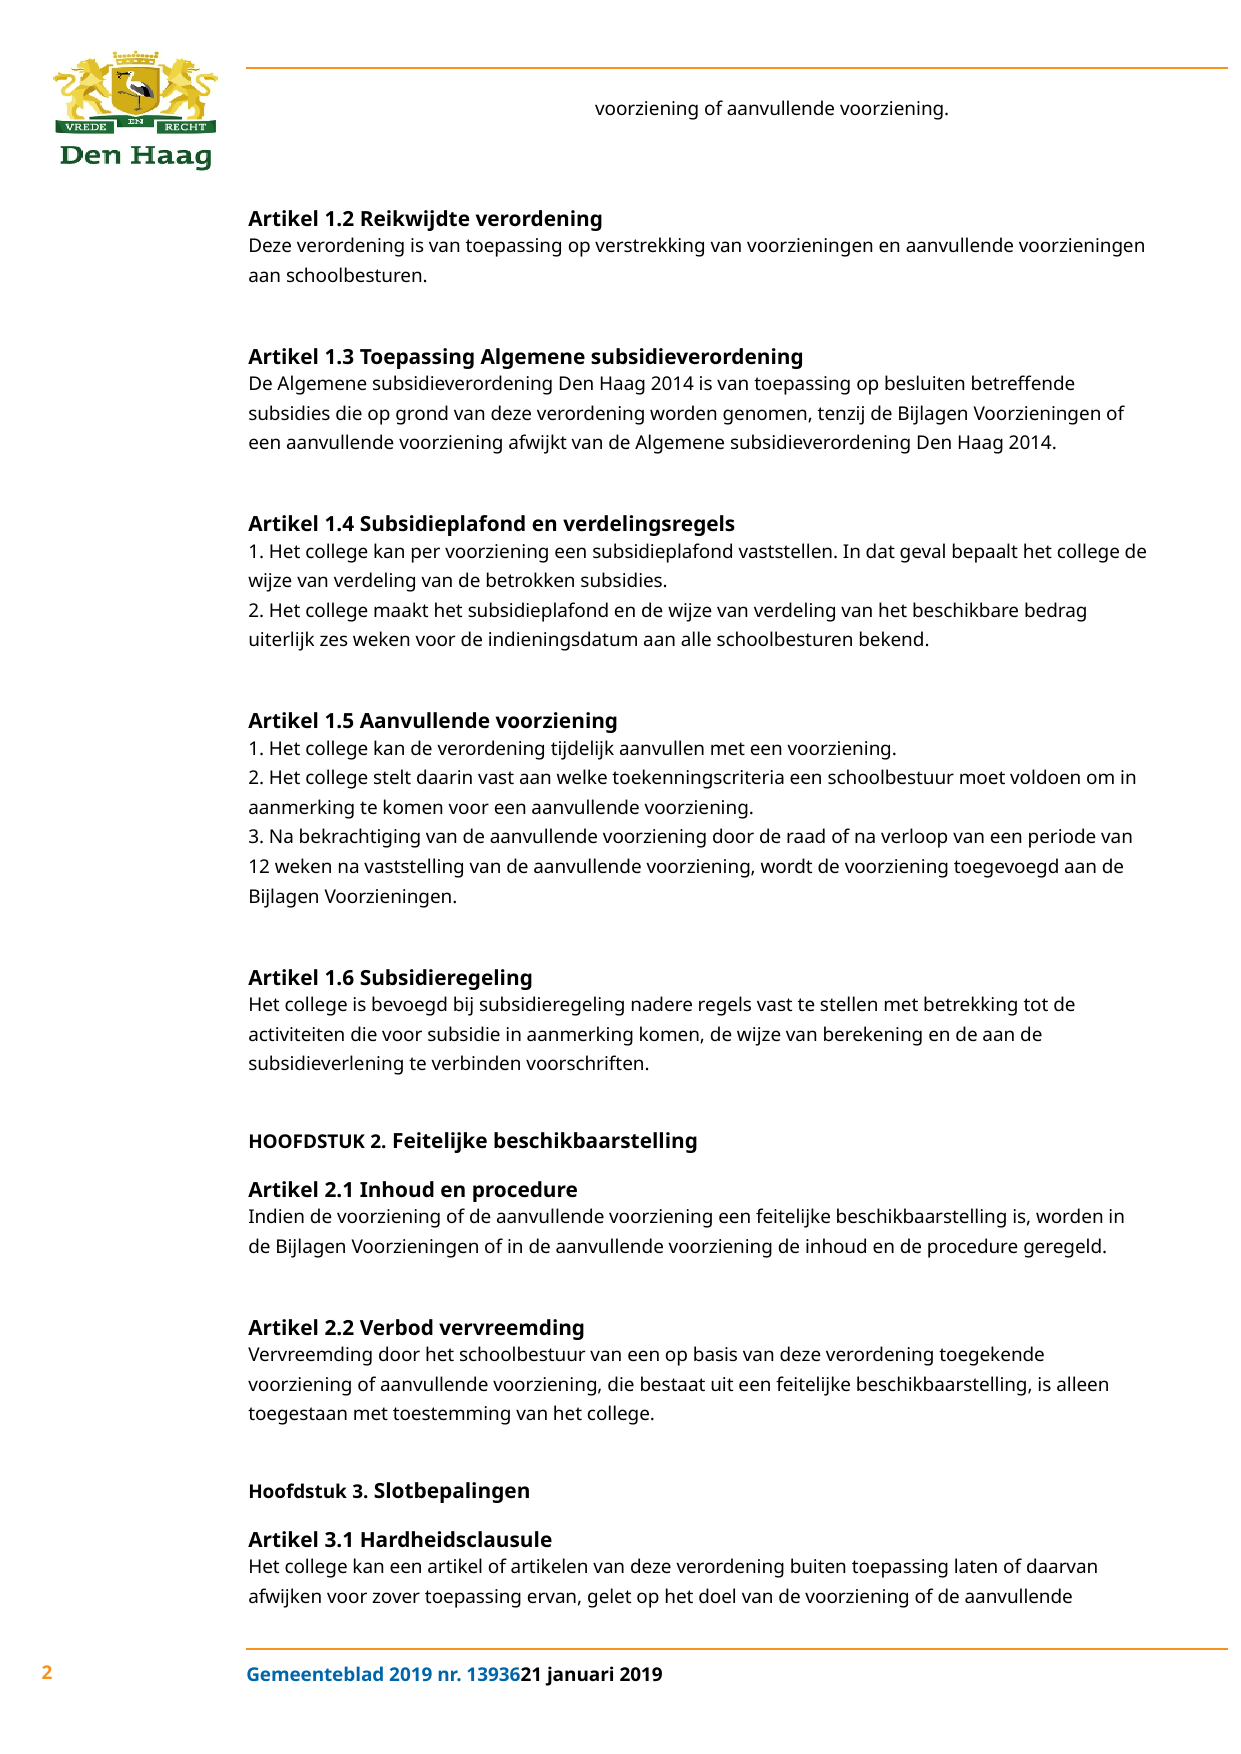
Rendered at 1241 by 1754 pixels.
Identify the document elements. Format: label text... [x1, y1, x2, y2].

text 1. Het college kan de verordening tijdelijk aanvullen met een voorziening. [248, 735, 1152, 761]
text Artikel 1.6 Subsidieregeling [248, 963, 1152, 991]
text Artikel 1.3 Toepassing Algemene subsidieverordening [248, 342, 1152, 370]
table_cell [248, 95, 595, 121]
text Artikel 1.2 Reikwijdte verordening [248, 204, 1152, 232]
text Artikel 1.4 Subsidieplafond en verdelingsregels [248, 509, 1152, 538]
text Het college kan een artikel of artikelen van deze verordening buiten toepassing laten of daarvan afwijken voor zover toepassing ervan, gelet op het doel van de voorziening of de aanvullende [248, 1553, 1152, 1609]
text Hoofdstuk 3. Slotbepalingen [248, 1476, 1152, 1504]
text Artikel 2.1 Inhoud en procedure [248, 1175, 1152, 1203]
text 2. Het college stelt daarin vast aan welke toekenningscriteria een schoolbestuur moet voldoen om in aanmerking te komen voor een aanvullende voorziening. [248, 764, 1152, 820]
text Vervreemding door het schoolbestuur van een op basis van deze verordening toegekende voorziening of aanvullende voorziening, die bestaat uit een feitelijke beschikbaarstelling, is alleen toegestaan met toestemming van het college. [248, 1341, 1152, 1426]
text Indien de voorziening of de aanvullende voorziening een feitelijke beschikbaarstelling is, worden in de Bijlagen Voorzieningen of in de aanvullende voorziening de inhoud en de procedure geregeld. [248, 1203, 1152, 1259]
text Deze verordening is van toepassing op verstrekking van voorzieningen en aanvullende voorzieningen aan schoolbesturen. [248, 232, 1152, 287]
table_cell voorziening of aanvullende voorziening. [595, 95, 1152, 121]
text 3. Na bekrachtiging van de aanvullende voorziening door de raad of na verloop van een periode van 12 weken na vaststelling van de aanvullende voorziening, wordt de voorziening toegevoegd aan de Bijlagen Voorzieningen. [248, 824, 1152, 909]
text Artikel 1.5 Aanvullende voorziening [248, 707, 1152, 735]
text HOOFDSTUK 2. Feitelijke beschikbaarstelling [248, 1126, 1152, 1154]
text Artikel 2.2 Verbod vervreemding [248, 1313, 1152, 1341]
text De Algemene subsidieverordening Den Haag 2014 is van toepassing op besluiten betreffende subsidies die op grond van deze verordening worden genomen, tenzij de Bijlagen Voorzieningen of een aanvullende voorziening afwijkt van de Algemene subsidieverordening Den Haag 2014. [248, 370, 1152, 455]
text 1. Het college kan per voorziening een subsidieplafond vaststellen. In dat geval bepaalt het college de wijze van verdeling van de betrokken subsidies. [248, 538, 1152, 593]
text 2. Het college maakt het subsidieplafond en de wijze van verdeling van het beschikbare bedrag uiterlijk zes weken voor de indieningsdatum aan alle schoolbesturen bekend. [248, 597, 1152, 652]
picture [41, 47, 231, 172]
text Het college is bevoegd bij subsidieregeling nadere regels vast te stellen met betrekking tot de activiteiten die voor subsidie in aanmerking komen, de wijze van berekening en de aan de subsidieverlening te verbinden voorschriften. [248, 991, 1152, 1076]
text Artikel 3.1 Hardheidsclausule [248, 1525, 1152, 1553]
